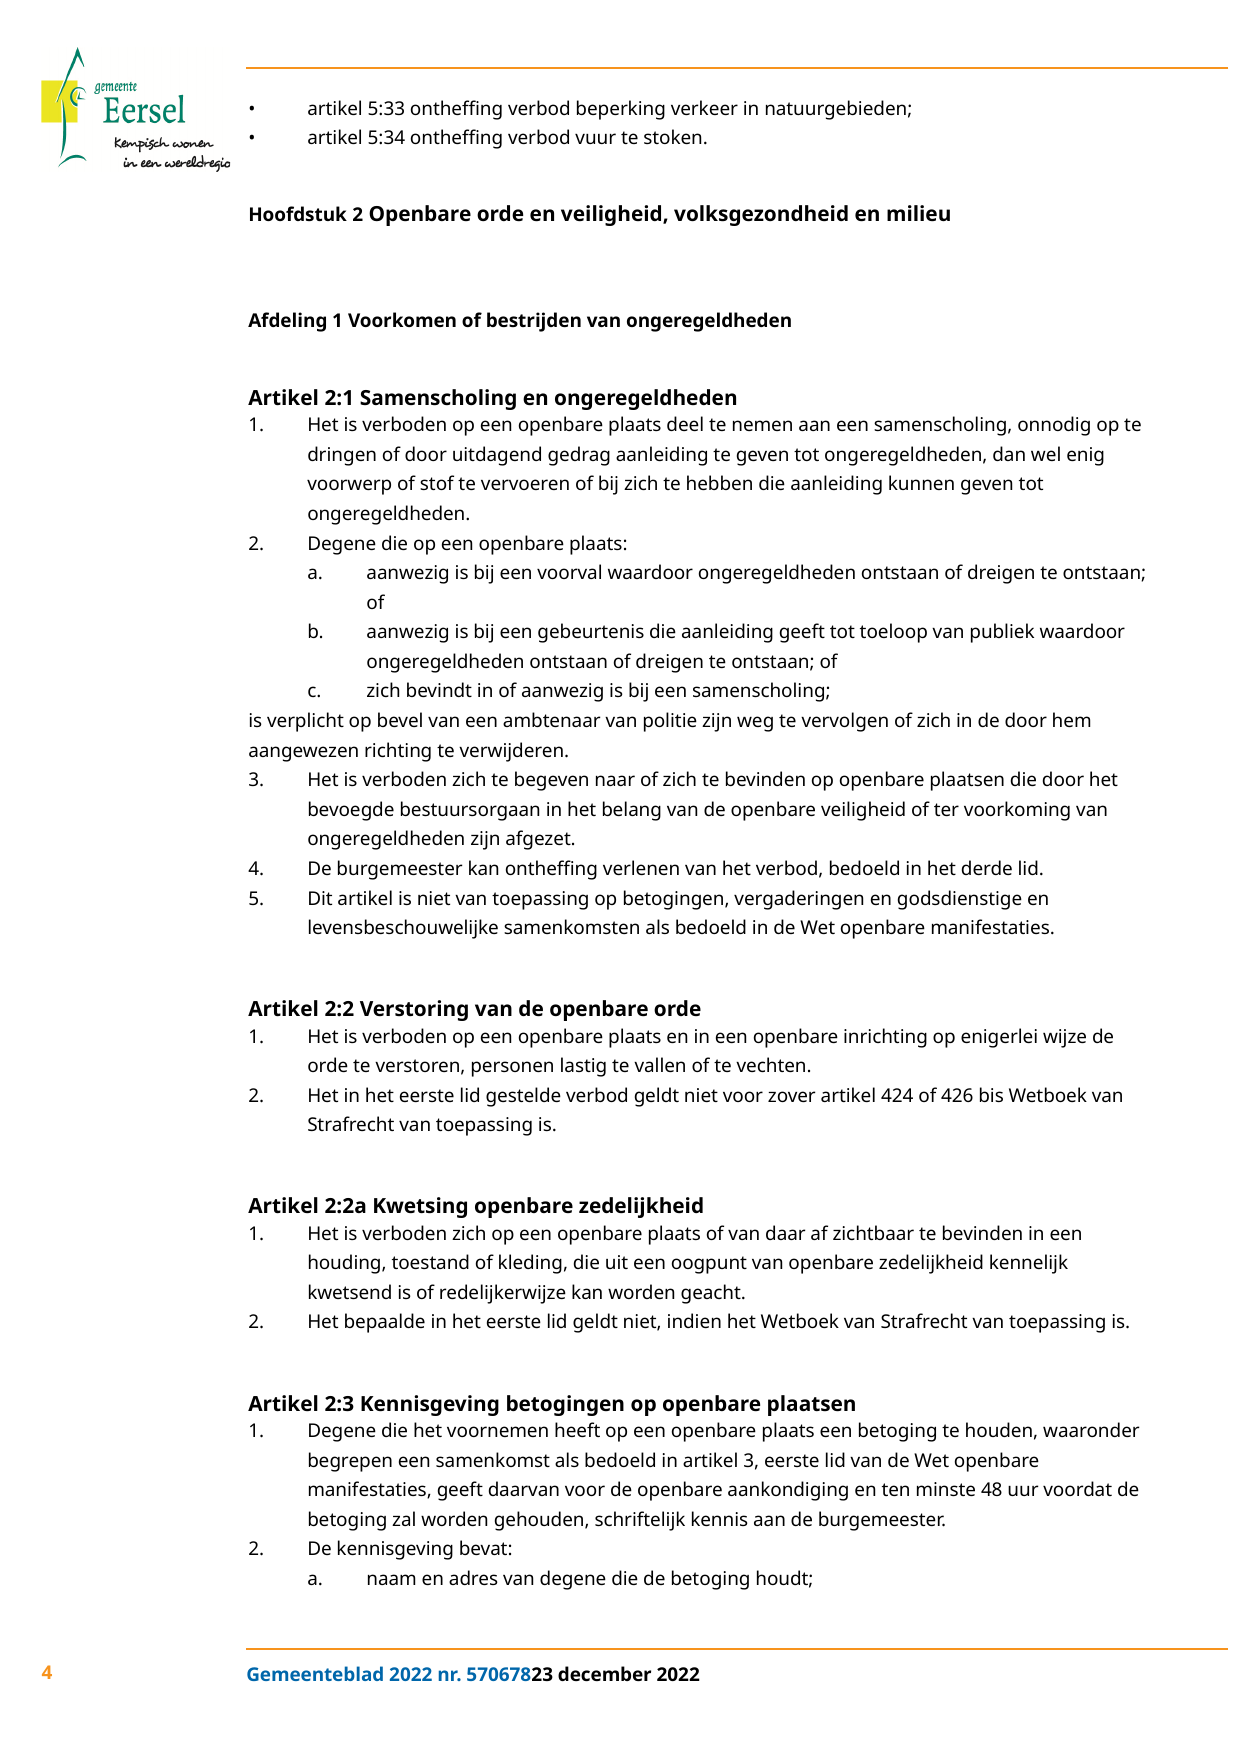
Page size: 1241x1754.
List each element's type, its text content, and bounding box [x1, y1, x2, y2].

list aanwezig is bij een voorval waardoor ongeregeldheden ontstaan of dreigen te ontstaan; of [307, 559, 1152, 615]
text Artikel 2:2 Verstoring van de openbare orde [248, 994, 1152, 1023]
text Hoofdstuk 2 Openbare orde en veiligheid, volksgezondheid en milieu [248, 199, 1152, 228]
picture [41, 47, 231, 172]
list artikel 5:34 ontheffing verbod vuur te stoken. [248, 124, 1152, 150]
list Het in het eerste lid gestelde verbod geldt niet voor zover artikel 424 of 426 bis Wetboek van Strafrecht van toepassing is. [248, 1082, 1152, 1137]
text Afdeling 1 Voorkomen of bestrijden van ongeregeldheden [248, 307, 1152, 333]
list zich bevindt in of aanwezig is bij een samenscholing; [307, 678, 1152, 703]
list De burgemeester kan ontheffing verlenen van het verbod, bedoeld in het derde lid. [248, 855, 1152, 881]
list aanwezig is bij een gebeurtenis die aanleiding geeft tot toeloop van publiek waardoor ongeregeldheden ontstaan of dreigen te ontstaan; of [307, 618, 1152, 674]
list Het is verboden zich te begeven naar of zich te bevinden op openbare plaatsen die door het bevoegde bestuursorgaan in het belang van de openbare veiligheid of ter voorkoming van ongeregeldheden zijn afgezet. [248, 766, 1152, 851]
list Degene die het voornemen heeft op een openbare plaats een betoging te houden, waaronder begrepen een samenkomst als bedoeld in artikel 3, eerste lid van de Wet openbare manifestaties, geeft daarvan voor de openbare aankondiging en ten minste 48 uur voordat de betoging zal worden gehouden, schriftelijk kennis aan de burgemeester. [248, 1417, 1152, 1532]
list naam en adres van degene die de betoging houdt; [307, 1565, 1152, 1591]
text Artikel 2:3 Kennisgeving betogingen op openbare plaatsen [248, 1389, 1152, 1417]
text Artikel 2:2a Kwetsing openbare zedelijkheid [248, 1192, 1152, 1220]
list Het is verboden op een openbare plaats en in een openbare inrichting op enigerlei wijze de orde te verstoren, personen lastig te vallen of te vechten. [248, 1023, 1152, 1078]
list De kennisgeving bevat: [248, 1536, 1152, 1561]
list artikel 5:33 ontheffing verbod beperking verkeer in natuurgebieden; [248, 95, 1152, 121]
list Het bepaalde in het eerste lid geldt niet, indien het Wetboek van Strafrecht van toepassing is. [248, 1309, 1152, 1334]
text Artikel 2:1 Samenscholing en ongeregeldheden [248, 383, 1152, 411]
list Het is verboden zich op een openbare plaats of van daar af zichtbaar te bevinden in een houding, toestand of kleding, die uit een oogpunt van openbare zedelijkheid kennelijk kwetsend is of redelijkerwijze kan worden geacht. [248, 1220, 1152, 1305]
list Degene die op een openbare plaats: [248, 530, 1152, 556]
list Dit artikel is niet van toepassing op betogingen, vergaderingen en godsdienstige en levensbeschouwelijke samenkomsten als bedoeld in de Wet openbare manifestaties. [248, 885, 1152, 940]
text is verplicht op bevel van een ambtenaar van politie zijn weg te vervolgen of zich in de door hem aangewezen richting te verwijderen. [248, 707, 1152, 763]
list Het is verboden op een openbare plaats deel te nemen aan een samenscholing, onnodig op te dringen of door uitdagend gedrag aanleiding te geven tot ongeregeldheden, dan wel enig voorwerp of stof te vervoeren of bij zich te hebben die aanleiding kunnen geven tot ongeregeldheden. [248, 411, 1152, 526]
